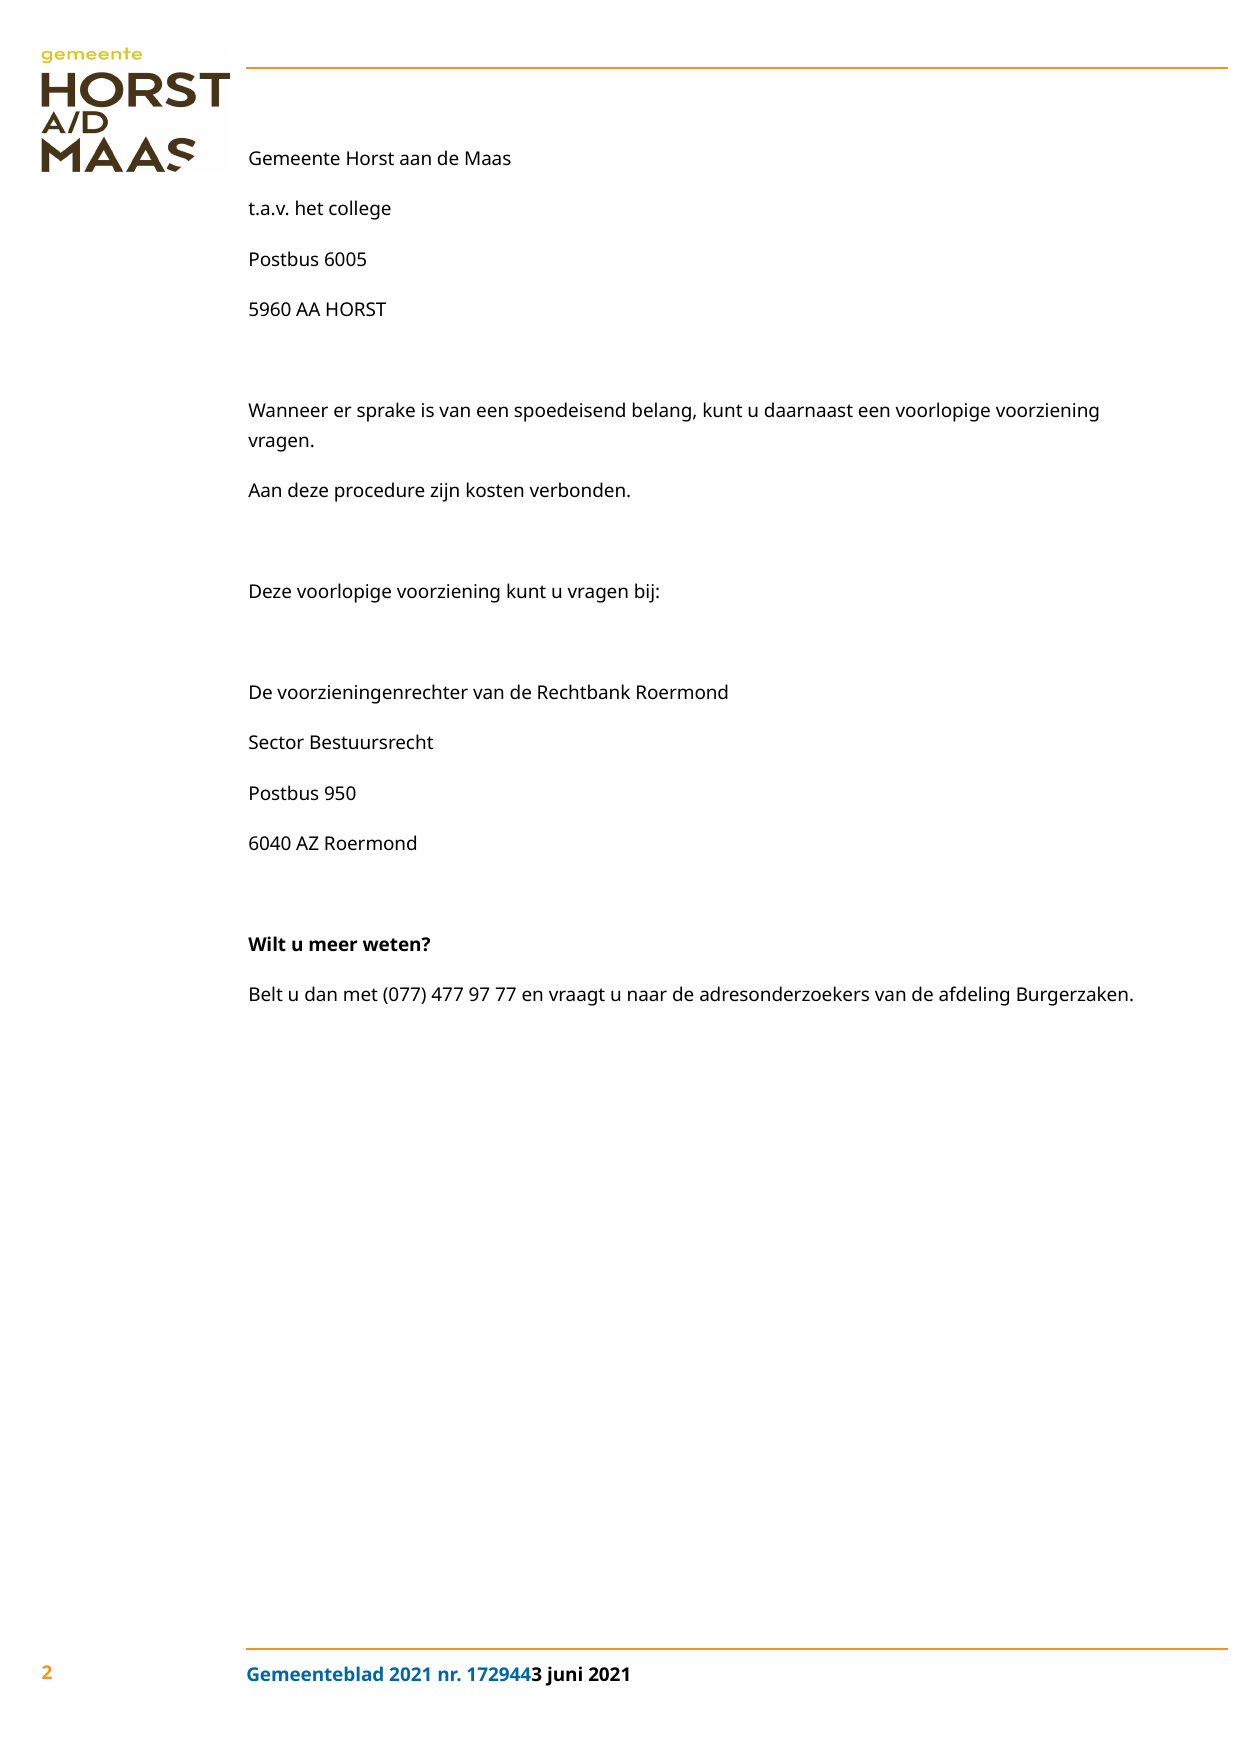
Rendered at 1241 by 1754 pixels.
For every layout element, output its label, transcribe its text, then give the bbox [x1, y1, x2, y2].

text Deze voorlopige voorziening kunt u vragen bij: [248, 578, 1152, 604]
text Gemeente Horst aan de Maas [248, 145, 1152, 171]
text 6040 AZ Roermond [248, 830, 1152, 856]
text De voorzieningenrechter van de Rechtbank Roermond [248, 679, 1152, 705]
picture [41, 47, 231, 172]
text Belt u dan met (077) 477 97 77 en vraagt u naar de adresonderzoekers van de afdeling Burgerzaken. [248, 981, 1152, 1007]
text Wilt u meer weten? [248, 931, 1152, 957]
text Wanneer er sprake is van een spoedeisend belang, kunt u daarnaast een voorlopige voorziening vragen. [248, 397, 1152, 453]
text Sector Bestuursrecht [248, 729, 1152, 755]
text t.a.v. het college [248, 196, 1152, 221]
text Postbus 6005 [248, 246, 1152, 272]
text Aan deze procedure zijn kosten verbonden. [248, 477, 1152, 503]
text 5960 AA HORST [248, 296, 1152, 322]
text Postbus 950 [248, 780, 1152, 806]
